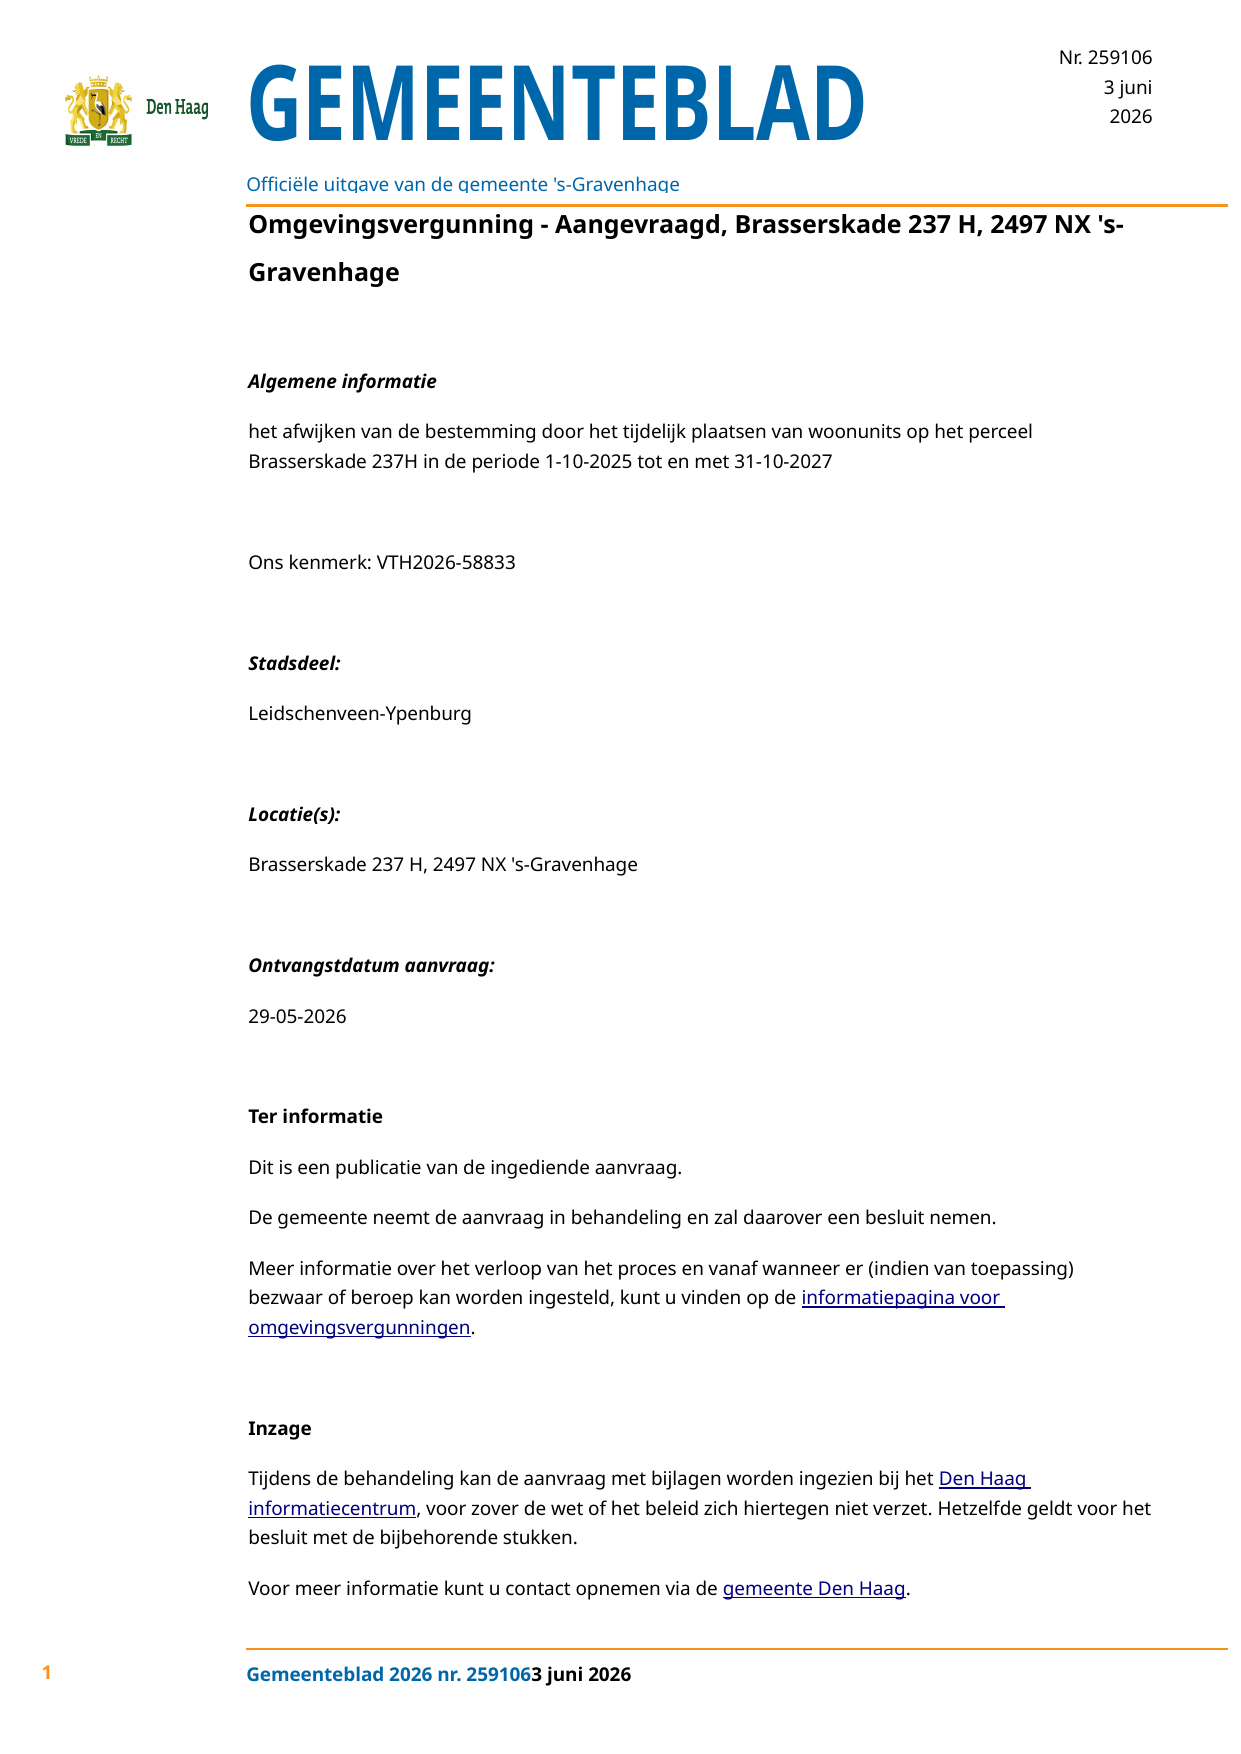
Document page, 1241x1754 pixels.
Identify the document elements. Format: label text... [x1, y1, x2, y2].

text Voor meer informatie kunt u contact opnemen via de gemeente Den Haag. [248, 1575, 1152, 1601]
text Omgevingsvergunning - Aangevraagd, Brasserskade 237 H, 2497 NX 's-Gravenhage [248, 207, 1152, 288]
text Ontvangstdatum aanvraag: [248, 952, 1152, 978]
text Ons kenmerk: VTH2026-58833 [248, 549, 1152, 575]
text Locatie(s): [248, 801, 1152, 827]
text Algemene informatie [248, 368, 1152, 394]
text Inzage [248, 1415, 1152, 1441]
text Ter informatie [248, 1104, 1152, 1129]
text Dit is een publicatie van de ingediende aanvraag. [248, 1154, 1152, 1180]
text Brasserskade 237 H, 2497 NX 's-Gravenhage [248, 852, 1152, 877]
text Leidschenveen-Ypenburg [248, 700, 1152, 726]
text Meer informatie over het verloop van het proces en vanaf wanneer er (indien van toepassing) bezwaar of beroep kan worden ingesteld, kunt u vinden op de informatiepagina voor omgevingsvergunningen. [248, 1255, 1152, 1340]
picture [41, 47, 231, 172]
text Tijdens de behandeling kan de aanvraag met bijlagen worden ingezien bij het Den Haag informatiecentrum, voor zover de wet of het beleid zich hiertegen niet verzet. Hetzelfde geldt voor het besluit met de bijbehorende stukken. [248, 1465, 1152, 1550]
text Stadsdeel: [248, 650, 1152, 676]
text De gemeente neemt de aanvraag in behandeling en zal daarover een besluit nemen. [248, 1204, 1152, 1230]
text 29-05-2026 [248, 1003, 1152, 1029]
text het afwijken van de bestemming door het tijdelijk plaatsen van woonunits op het perceel Brasserskade 237H in de periode 1-10-2025 tot en met 31-10-2027 [248, 419, 1152, 474]
